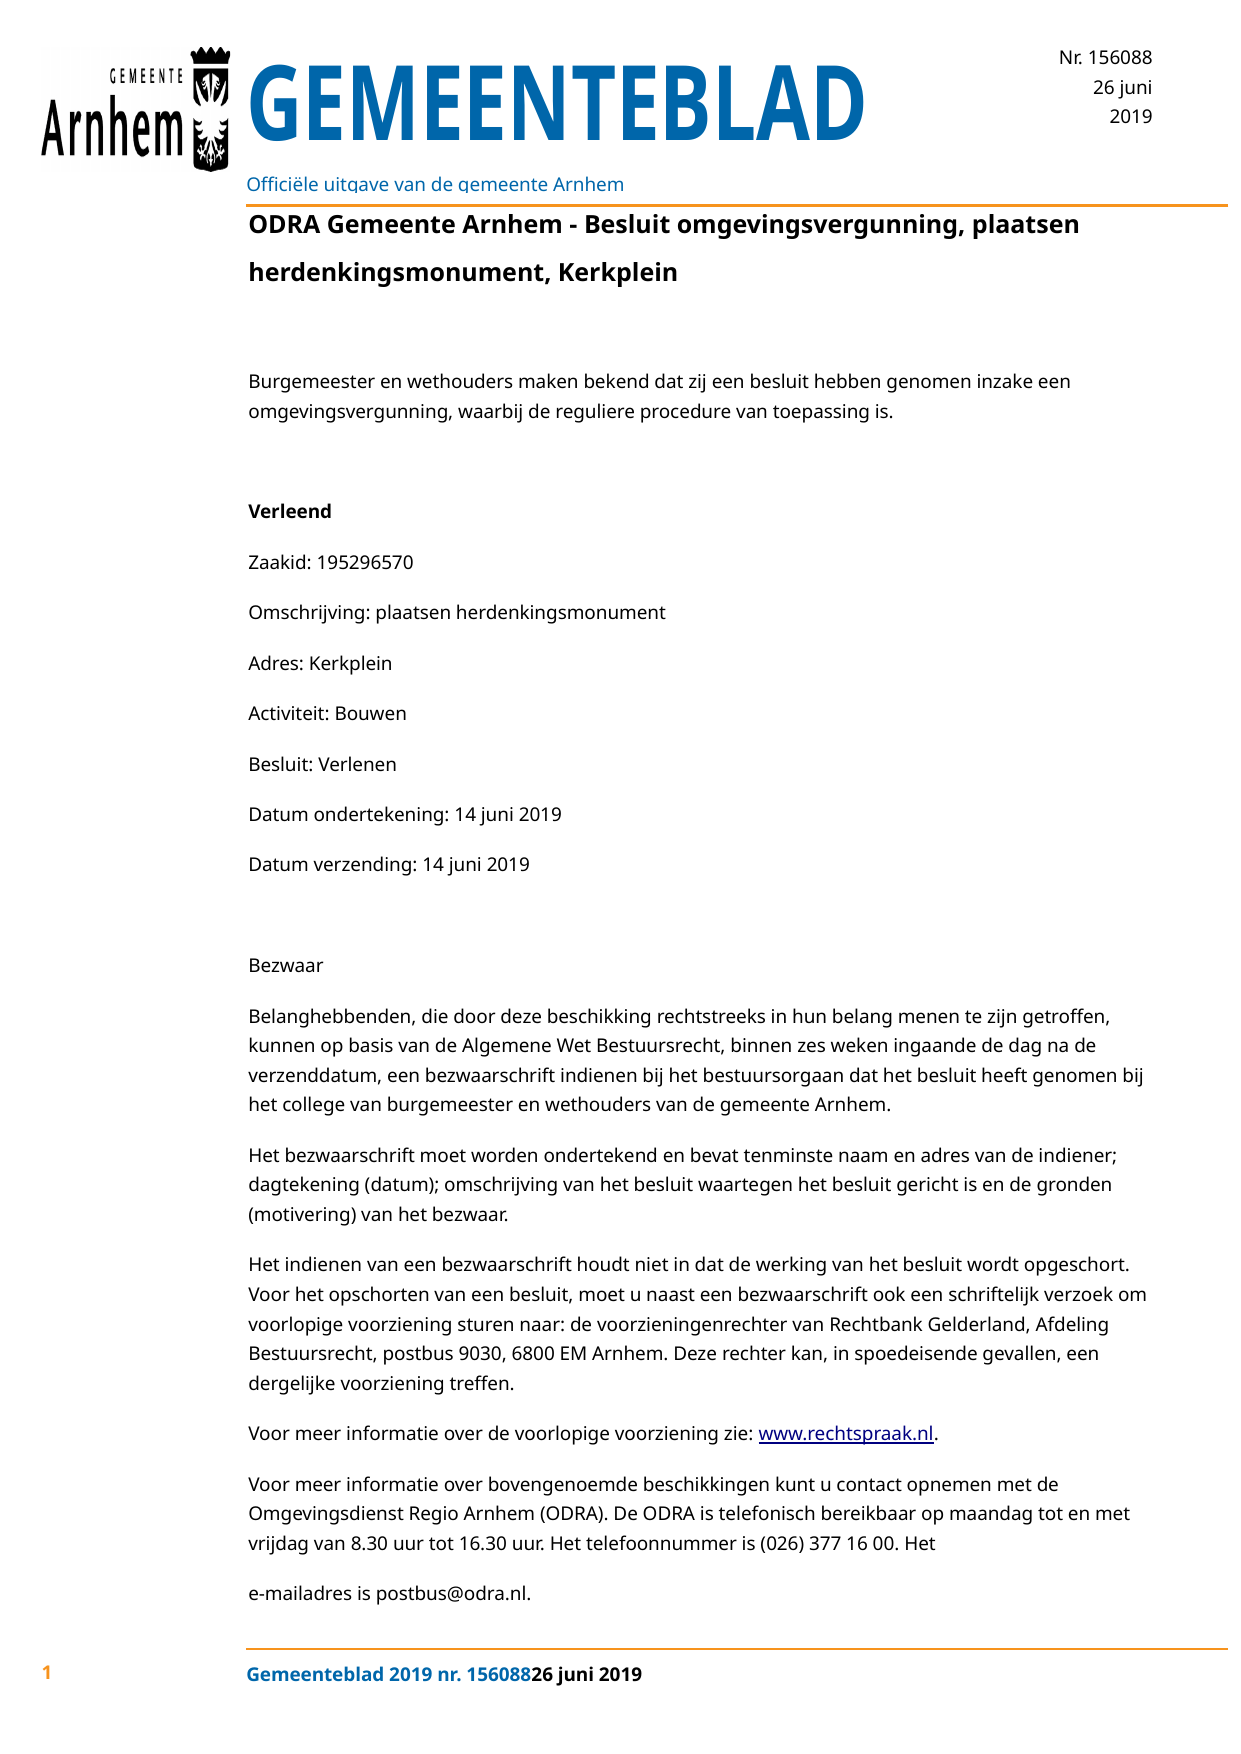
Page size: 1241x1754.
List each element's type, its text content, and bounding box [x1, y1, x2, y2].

text Voor meer informatie over de voorlopige voorziening zie: www.rechtspraak.nl. [248, 1420, 1152, 1446]
text Verleend [248, 499, 1152, 524]
text Besluit: Verlenen [248, 751, 1152, 777]
picture [41, 47, 231, 172]
text Zaakid: 195296570 [248, 549, 1152, 575]
text Datum ondertekening: 14 juni 2019 [248, 801, 1152, 827]
text Bezwaar [248, 952, 1152, 978]
text Het indienen van een bezwaarschrift houdt niet in dat de werking van het besluit wordt opgeschort. Voor het opschorten van een besluit, moet u naast een bezwaarschrift ook een schriftelijk verzoek om voorlopige voorziening sturen naar: de voorzieningenrechter van Rechtbank Gelderland, Afdeling Bestuursrecht, postbus 9030, 6800 EM Arnhem. Deze rechter kan, in spoedeisende gevallen, een dergelijke voorziening treffen. [248, 1252, 1152, 1396]
text e-mailadres is postbus@odra.nl. [248, 1580, 1152, 1606]
text ODRA Gemeente Arnhem - Besluit omgevingsvergunning, plaatsen herdenkingsmonument, Kerkplein [248, 207, 1152, 288]
text Omschrijving: plaatsen herdenkingsmonument [248, 599, 1152, 625]
text Belanghebbenden, die door deze beschikking rechtstreeks in hun belang menen te zijn getroffen, kunnen op basis van de Algemene Wet Bestuursrecht, binnen zes weken ingaande de dag na de verzenddatum, een bezwaarschrift indienen bij het bestuursorgaan dat het besluit heeft genomen bij het college van burgemeester en wethouders van de gemeente Arnhem. [248, 1003, 1152, 1117]
text Datum verzending: 14 juni 2019 [248, 852, 1152, 877]
text Activiteit: Bouwen [248, 700, 1152, 726]
text Voor meer informatie over bovengenoemde beschikkingen kunt u contact opnemen met de Omgevingsdienst Regio Arnhem (ODRA). De ODRA is telefonisch bereikbaar op maandag tot en met vrijdag van 8.30 uur tot 16.30 uur. Het telefoonnummer is (026) 377 16 00. Het [248, 1471, 1152, 1556]
text Het bezwaarschrift moet worden ondertekend en bevat tenminste naam en adres van de indiener; dagtekening (datum); omschrijving van het besluit waartegen het besluit gericht is en de gronden (motivering) van het bezwaar. [248, 1142, 1152, 1227]
text Adres: Kerkplein [248, 650, 1152, 676]
text Burgemeester en wethouders maken bekend dat zij een besluit hebben genomen inzake een omgevingsvergunning, waarbij de reguliere procedure van toepassing is. [248, 368, 1152, 424]
